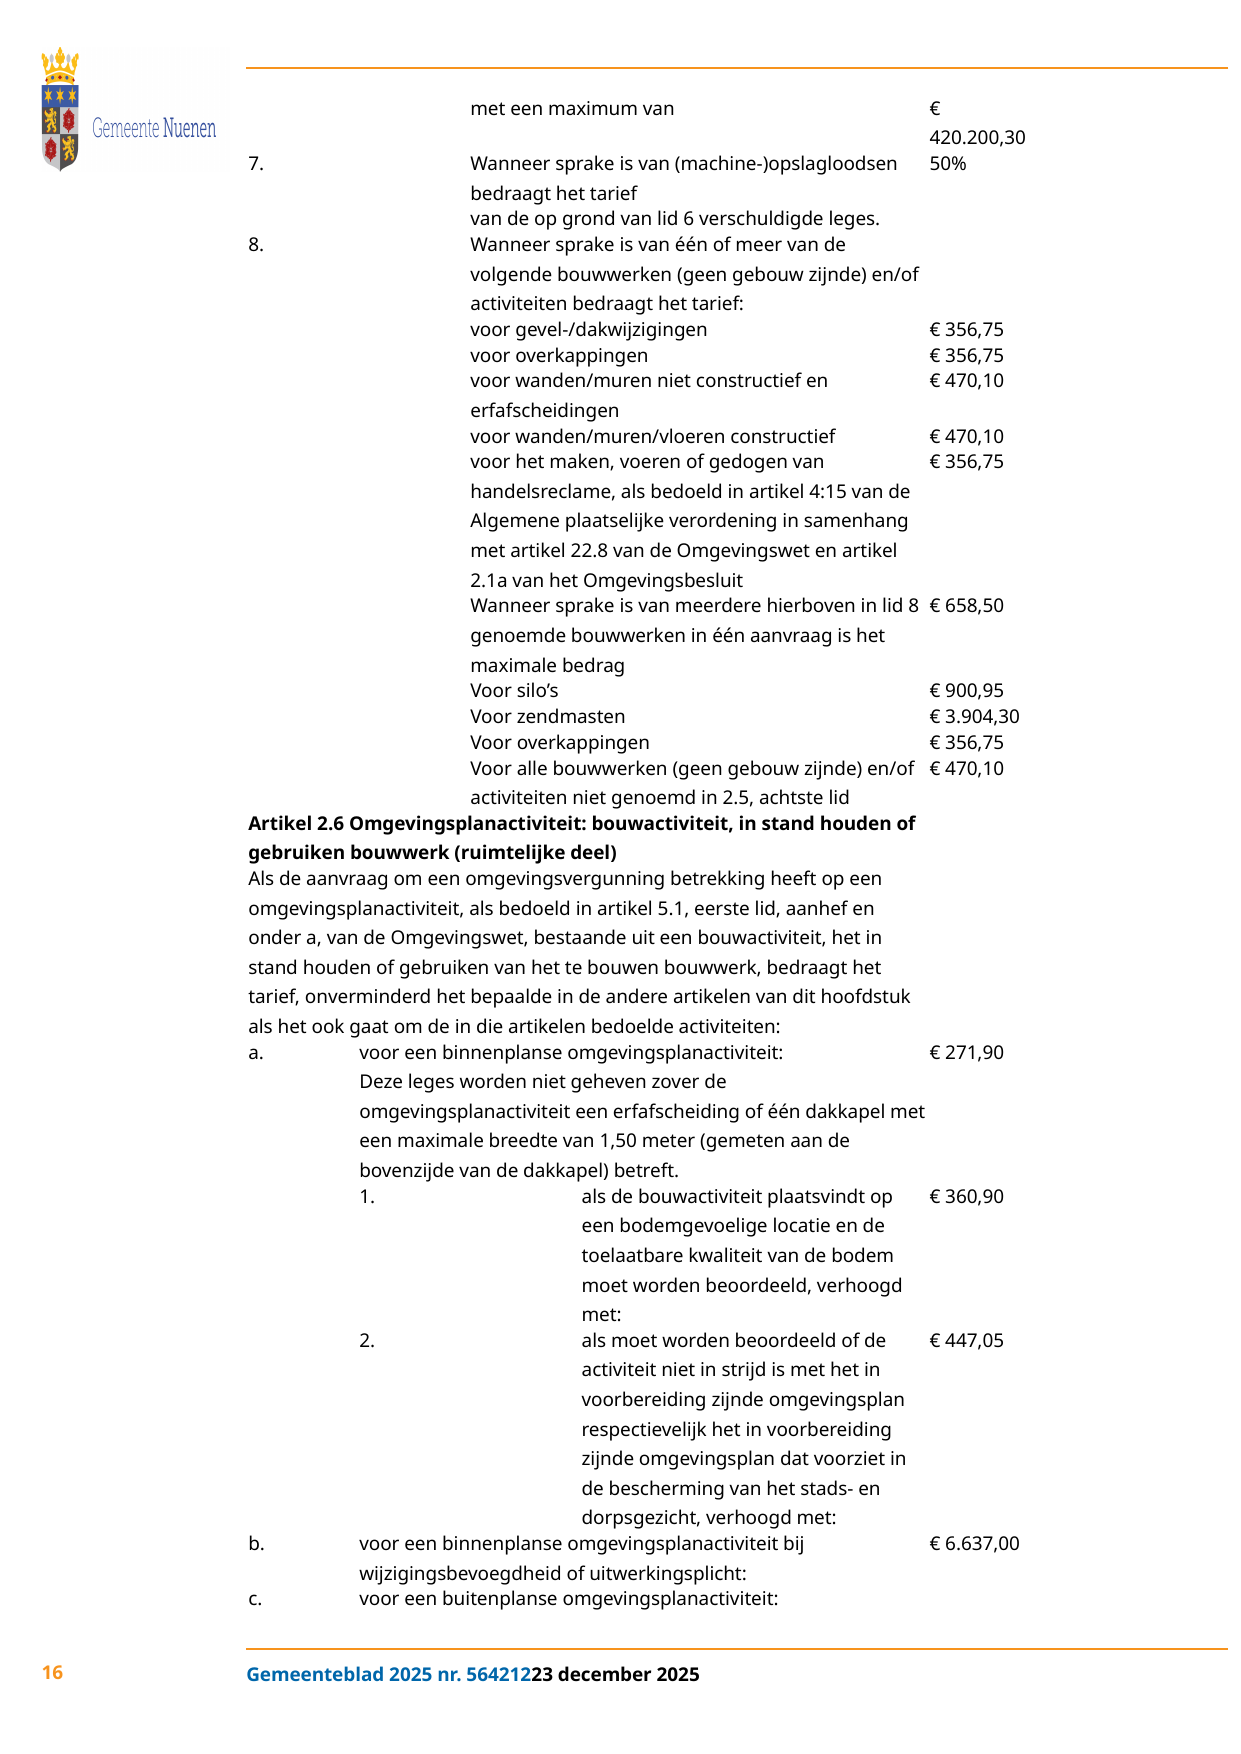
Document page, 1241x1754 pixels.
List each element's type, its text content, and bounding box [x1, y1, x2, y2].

table_cell [248, 1183, 359, 1327]
table_cell [248, 423, 470, 448]
table_cell c. [248, 1586, 359, 1611]
table_cell Als de aanvraag om een omgevingsvergunning betrekking heeft op een omgevingsplanactiviteit, als bedoeld in artikel 5.1, eerste lid, aanhef en onder a, van de Omgevingswet, bestaande uit een bouwactiviteit, het in stand houden of gebruiken van het te bouwen bouwwerk, bedraagt het tarief, onverminderd het bepaalde in de andere artikelen van dit hoofdstuk als het ook gaat om de in die artikelen bedoelde activiteiten: [248, 865, 929, 1039]
table_cell 2. [359, 1327, 581, 1530]
table_cell € 470,10 [929, 423, 1040, 448]
table_cell Wanneer sprake is van meerdere hierboven in lid 8 genoemde bouwwerken in één aanvraag is het maximale bedrag [470, 593, 929, 677]
table_cell b. [248, 1530, 359, 1586]
table_cell voor een binnenplanse omgevingsplanactiviteit bij wijzigingsbevoegdheid of uitwerkingsplicht: [359, 1530, 929, 1586]
table_cell Voor zendmasten [470, 703, 929, 729]
table_cell Artikel 2.6 Omgevingsplanactiviteit: bouwactiviteit, in stand houden of gebruiken bouwwerk (ruimtelijke deel) [248, 810, 929, 865]
table_cell 7. [248, 150, 470, 205]
table_cell [248, 755, 470, 810]
table_cell voor wanden/muren/vloeren constructief [470, 423, 929, 448]
table_cell Wanneer sprake is van één of meer van de volgende bouwwerken (geen gebouw zijnde) en/of activiteiten bedraagt het tarief: [470, 231, 929, 316]
table_cell als de bouwactiviteit plaatsvindt op een bodemgevoelige locatie en de toelaatbare kwaliteit van de bodem moet worden beoordeeld, verhoogd met: [581, 1183, 929, 1327]
table_cell [929, 205, 1040, 231]
table_cell voor een binnenplanse omgevingsplanactiviteit: Deze leges worden niet geheven zover de omgevingsplanactiviteit een erfafscheiding of één dakkapel met een maximale breedte van 1,50 meter (gemeten aan de bovenzijde van de dakkapel) betreft. [359, 1039, 929, 1183]
table_cell Voor overkappingen [470, 729, 929, 755]
table_cell 50% [929, 150, 1040, 205]
table_cell voor het maken, voeren of gedogen van handelsreclame, als bedoeld in artikel 4:15 van de Algemene plaatselijke verordening in samenhang met artikel 22.8 van de Omgevingswet en artikel 2.1a van het Omgevingsbesluit [470, 449, 929, 593]
table_cell 1. [359, 1183, 581, 1327]
table_cell [248, 449, 470, 593]
table_cell [248, 678, 470, 703]
table_cell € 271,90 [929, 1039, 1152, 1183]
table_cell € 420.200,30 [929, 95, 1040, 150]
table_cell [248, 95, 470, 150]
table_cell voor wanden/muren niet constructief en erfafscheidingen [470, 368, 929, 423]
table_cell € 356,75 [929, 729, 1040, 755]
table_cell [248, 593, 470, 677]
table_cell € 3.904,30 [929, 703, 1040, 729]
table_cell Wanneer sprake is van (machine-)opslagloodsen bedraagt het tarief [470, 150, 929, 205]
table_cell voor overkappingen [470, 342, 929, 367]
table_cell Voor silo’s [470, 678, 929, 703]
table_cell € 900,95 [929, 678, 1040, 703]
table_cell [248, 342, 470, 367]
table_cell € 6.637,00 [929, 1530, 1152, 1586]
table_cell [248, 316, 470, 342]
table_cell [929, 810, 1152, 865]
table_cell € 356,75 [929, 449, 1040, 593]
table_cell € 470,10 [929, 755, 1040, 810]
table_cell a. [248, 1039, 359, 1183]
table_cell voor gevel-/dakwijzigingen [470, 316, 929, 342]
table_cell van de op grond van lid 6 verschuldigde leges. [470, 205, 929, 231]
table_cell [248, 368, 470, 423]
table_cell als moet worden beoordeeld of de activiteit niet in strijd is met het in voorbereiding zijnde omgevingsplan respectievelijk het in voorbereiding zijnde omgevingsplan dat voorziet in de bescherming van het stads- en dorpsgezicht, verhoogd met: [581, 1327, 929, 1530]
table_cell met een maximum van [470, 95, 929, 150]
table_cell € 658,50 [929, 593, 1040, 677]
table_cell € 447,05 [929, 1327, 1152, 1530]
table_cell [929, 1586, 1152, 1611]
table_cell 8. [248, 231, 470, 316]
table_cell € 356,75 [929, 342, 1040, 367]
table_cell [929, 231, 1040, 316]
table_cell voor een buitenplanse omgevingsplanactiviteit: [359, 1586, 929, 1611]
table_cell [248, 703, 470, 729]
table_cell € 360,90 [929, 1183, 1152, 1327]
picture [41, 47, 231, 172]
table_cell [248, 1327, 359, 1530]
table_cell € 470,10 [929, 368, 1040, 423]
table_cell [248, 729, 470, 755]
table_cell € 356,75 [929, 316, 1040, 342]
table_cell Voor alle bouwwerken (geen gebouw zijnde) en/of activiteiten niet genoemd in 2.5, achtste lid [470, 755, 929, 810]
table_cell [929, 865, 1152, 1039]
table_cell [248, 205, 470, 231]
